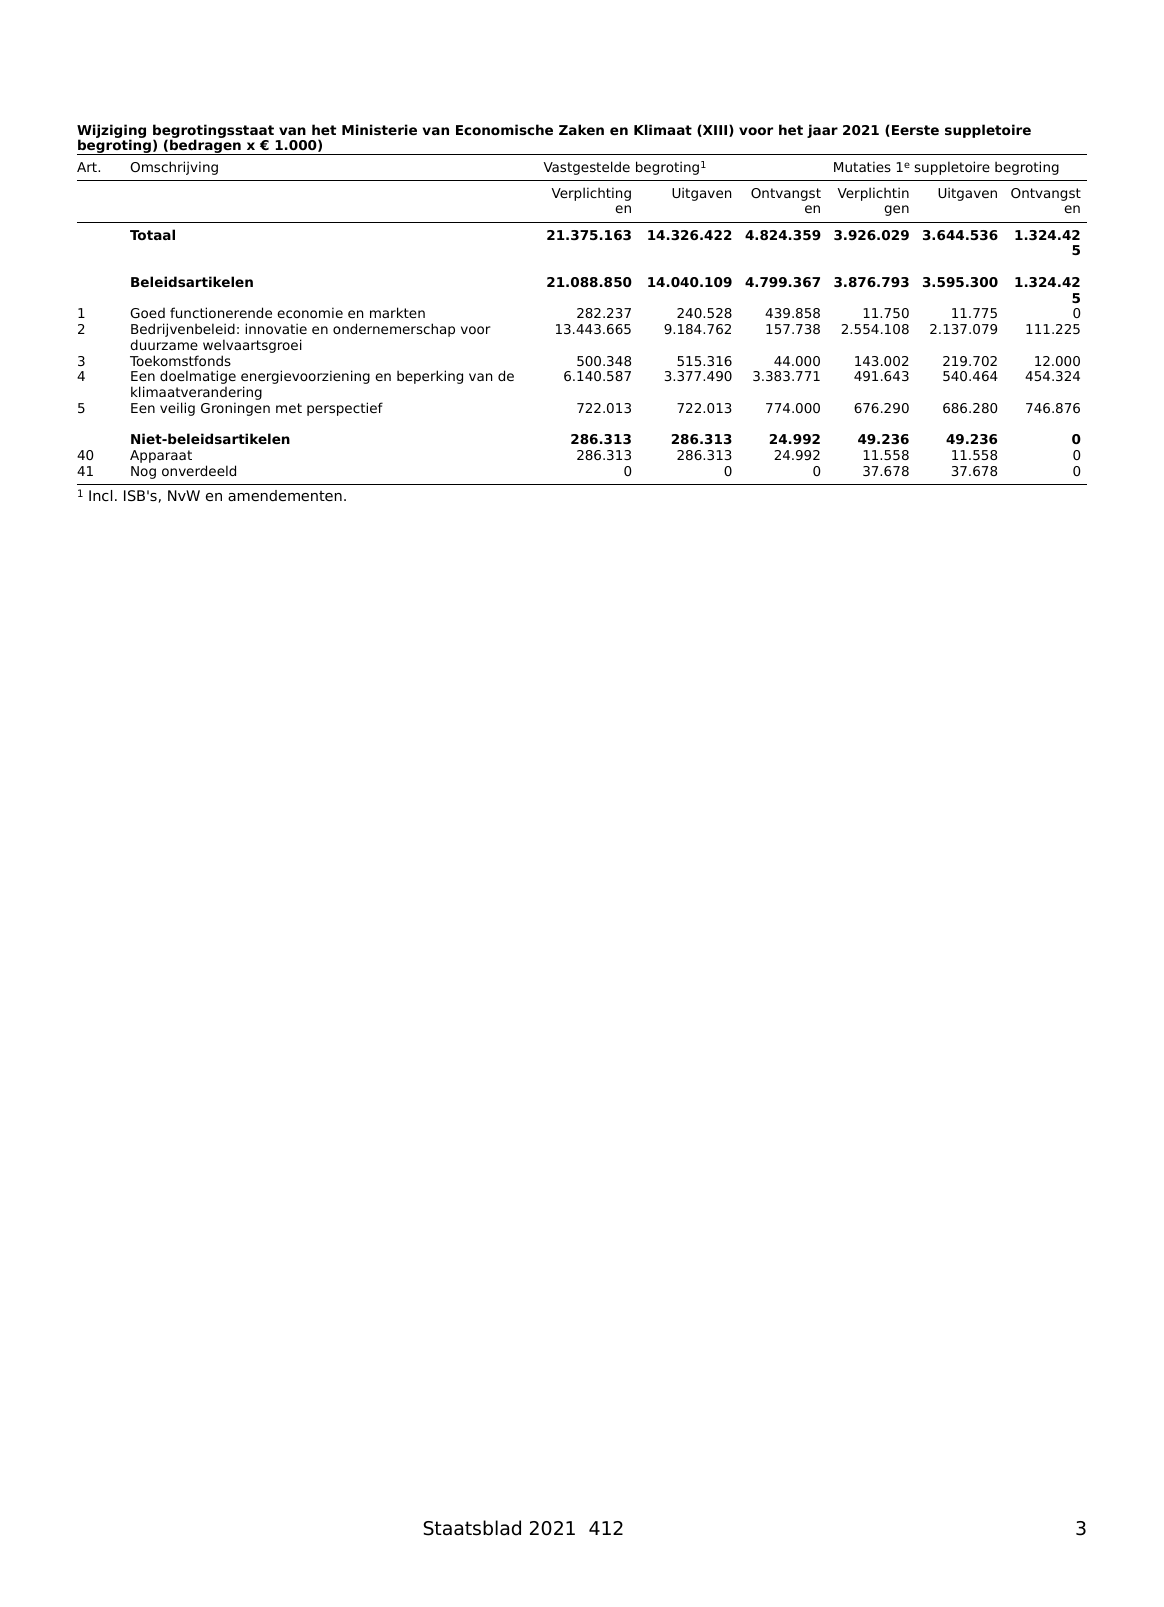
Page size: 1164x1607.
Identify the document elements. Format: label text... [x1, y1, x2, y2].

table_cell [77, 432, 124, 448]
table_cell [638, 259, 738, 275]
table_cell [827, 416, 915, 432]
table_cell 2.554.108 [827, 322, 915, 353]
table_cell Verplichtingen [538, 181, 638, 222]
table_cell Een doelmatige energievoorziening en beperking van de klimaatverandering [124, 369, 537, 401]
table_cell 37.678 [915, 464, 1004, 484]
table_cell 157.738 [738, 322, 827, 353]
table_cell 454.324 [1004, 369, 1087, 401]
table_cell 41 [77, 464, 124, 484]
table_cell 9.184.762 [638, 322, 738, 353]
table_cell 13.443.665 [538, 322, 638, 353]
table_cell Ontvangsten [738, 181, 827, 222]
table_cell 4.799.367 [738, 275, 827, 306]
table_cell [638, 416, 738, 432]
table_cell 1.324.425 [1004, 275, 1087, 306]
table_cell 11.558 [915, 448, 1004, 463]
table_cell [538, 416, 638, 432]
table_cell 143.002 [827, 353, 915, 369]
table_cell 2 [77, 322, 124, 353]
table_cell Vastgestelde begroting1 [538, 155, 827, 180]
table_cell 286.313 [638, 448, 738, 463]
table_cell 0 [538, 464, 638, 484]
table_cell 286.313 [638, 432, 738, 448]
table_cell 37.678 [827, 464, 915, 484]
table_cell 11.750 [827, 306, 915, 322]
table_cell 515.316 [638, 353, 738, 369]
table_cell [1004, 259, 1087, 275]
table_cell 286.313 [538, 448, 638, 463]
table_cell Goed functionerende economie en markten [124, 306, 537, 322]
table_cell [124, 416, 537, 432]
table_cell Uitgaven [915, 181, 1004, 222]
table_cell [124, 181, 537, 222]
table_cell 3.595.300 [915, 275, 1004, 306]
table_cell [124, 259, 537, 275]
table_cell 3.926.029 [827, 223, 915, 259]
table_cell [538, 259, 638, 275]
table_cell 49.236 [915, 432, 1004, 448]
table_cell 12.000 [1004, 353, 1087, 369]
table_cell 240.528 [638, 306, 738, 322]
table_cell Toekomstfonds [124, 353, 537, 369]
table_cell [77, 223, 124, 259]
table_cell 0 [1004, 432, 1087, 448]
table_cell Beleidsartikelen [124, 275, 537, 306]
table_cell 14.326.422 [638, 223, 738, 259]
table_cell Niet-beleidsartikelen [124, 432, 537, 448]
table_cell 5 [77, 401, 124, 416]
table_cell 3.876.793 [827, 275, 915, 306]
table_cell 11.775 [915, 306, 1004, 322]
table_cell 0 [638, 464, 738, 484]
table_cell Uitgaven [638, 181, 738, 222]
table_cell Art. [77, 155, 124, 180]
table_cell 3 [77, 353, 124, 369]
table_cell 3.377.490 [638, 369, 738, 401]
table_cell 491.643 [827, 369, 915, 401]
table_cell 21.375.163 [538, 223, 638, 259]
table_cell [738, 259, 827, 275]
table_cell 11.558 [827, 448, 915, 463]
table_cell Bedrijvenbeleid: innovatie en ondernemerschap voor duurzame welvaartsgroei [124, 322, 537, 353]
table_cell 4 [77, 369, 124, 401]
table_cell 6.140.587 [538, 369, 638, 401]
table_cell [77, 275, 124, 306]
table_cell Verplichtingen [827, 181, 915, 222]
table_cell 286.313 [538, 432, 638, 448]
table_cell 24.992 [738, 432, 827, 448]
table_cell 746.876 [1004, 401, 1087, 416]
table_cell Mutaties 1e suppletoire begroting [827, 155, 1087, 180]
table_cell 0 [738, 464, 827, 484]
table_cell 24.992 [738, 448, 827, 463]
table_cell 439.858 [738, 306, 827, 322]
table_cell Ontvangsten [1004, 181, 1087, 222]
table_header Wijziging begrotingsstaat van het Ministerie van Economische Zaken en Klimaat (XIII) voor het jaar 2021 (Eerste suppletoire begroting) (bedragen x € 1.000) [77, 122, 1087, 154]
table_cell 500.348 [538, 353, 638, 369]
table_cell Een veilig Groningen met perspectief [124, 401, 537, 416]
table_cell [77, 416, 124, 432]
table_cell 676.290 [827, 401, 915, 416]
table_cell Totaal [124, 223, 537, 259]
table_cell [827, 259, 915, 275]
table_cell 0 [1004, 448, 1087, 463]
table_cell [1004, 416, 1087, 432]
table_cell [915, 416, 1004, 432]
table_cell 49.236 [827, 432, 915, 448]
table_cell 282.237 [538, 306, 638, 322]
table_cell 0 [1004, 464, 1087, 484]
table_cell 1 Incl. ISB's, NvW en amendementen. [77, 485, 1087, 505]
table_cell [77, 181, 124, 222]
table_cell 2.137.079 [915, 322, 1004, 353]
table_cell 3.644.536 [915, 223, 1004, 259]
table_cell 40 [77, 448, 124, 463]
table_cell 4.824.359 [738, 223, 827, 259]
table_cell 722.013 [538, 401, 638, 416]
table_cell 0 [1004, 306, 1087, 322]
table_cell [738, 416, 827, 432]
table_cell 540.464 [915, 369, 1004, 401]
table_cell 1 [77, 306, 124, 322]
table_cell 1.324.425 [1004, 223, 1087, 259]
table_cell Nog onverdeeld [124, 464, 537, 484]
table_cell [77, 259, 124, 275]
table_cell 3.383.771 [738, 369, 827, 401]
table_cell 722.013 [638, 401, 738, 416]
table_cell Apparaat [124, 448, 537, 463]
table_cell 111.225 [1004, 322, 1087, 353]
table_cell [915, 259, 1004, 275]
table_cell Omschrijving [124, 155, 537, 180]
table_cell 219.702 [915, 353, 1004, 369]
table_cell 21.088.850 [538, 275, 638, 306]
table_cell 44.000 [738, 353, 827, 369]
table_cell 14.040.109 [638, 275, 738, 306]
table_cell 686.280 [915, 401, 1004, 416]
table_cell 774.000 [738, 401, 827, 416]
